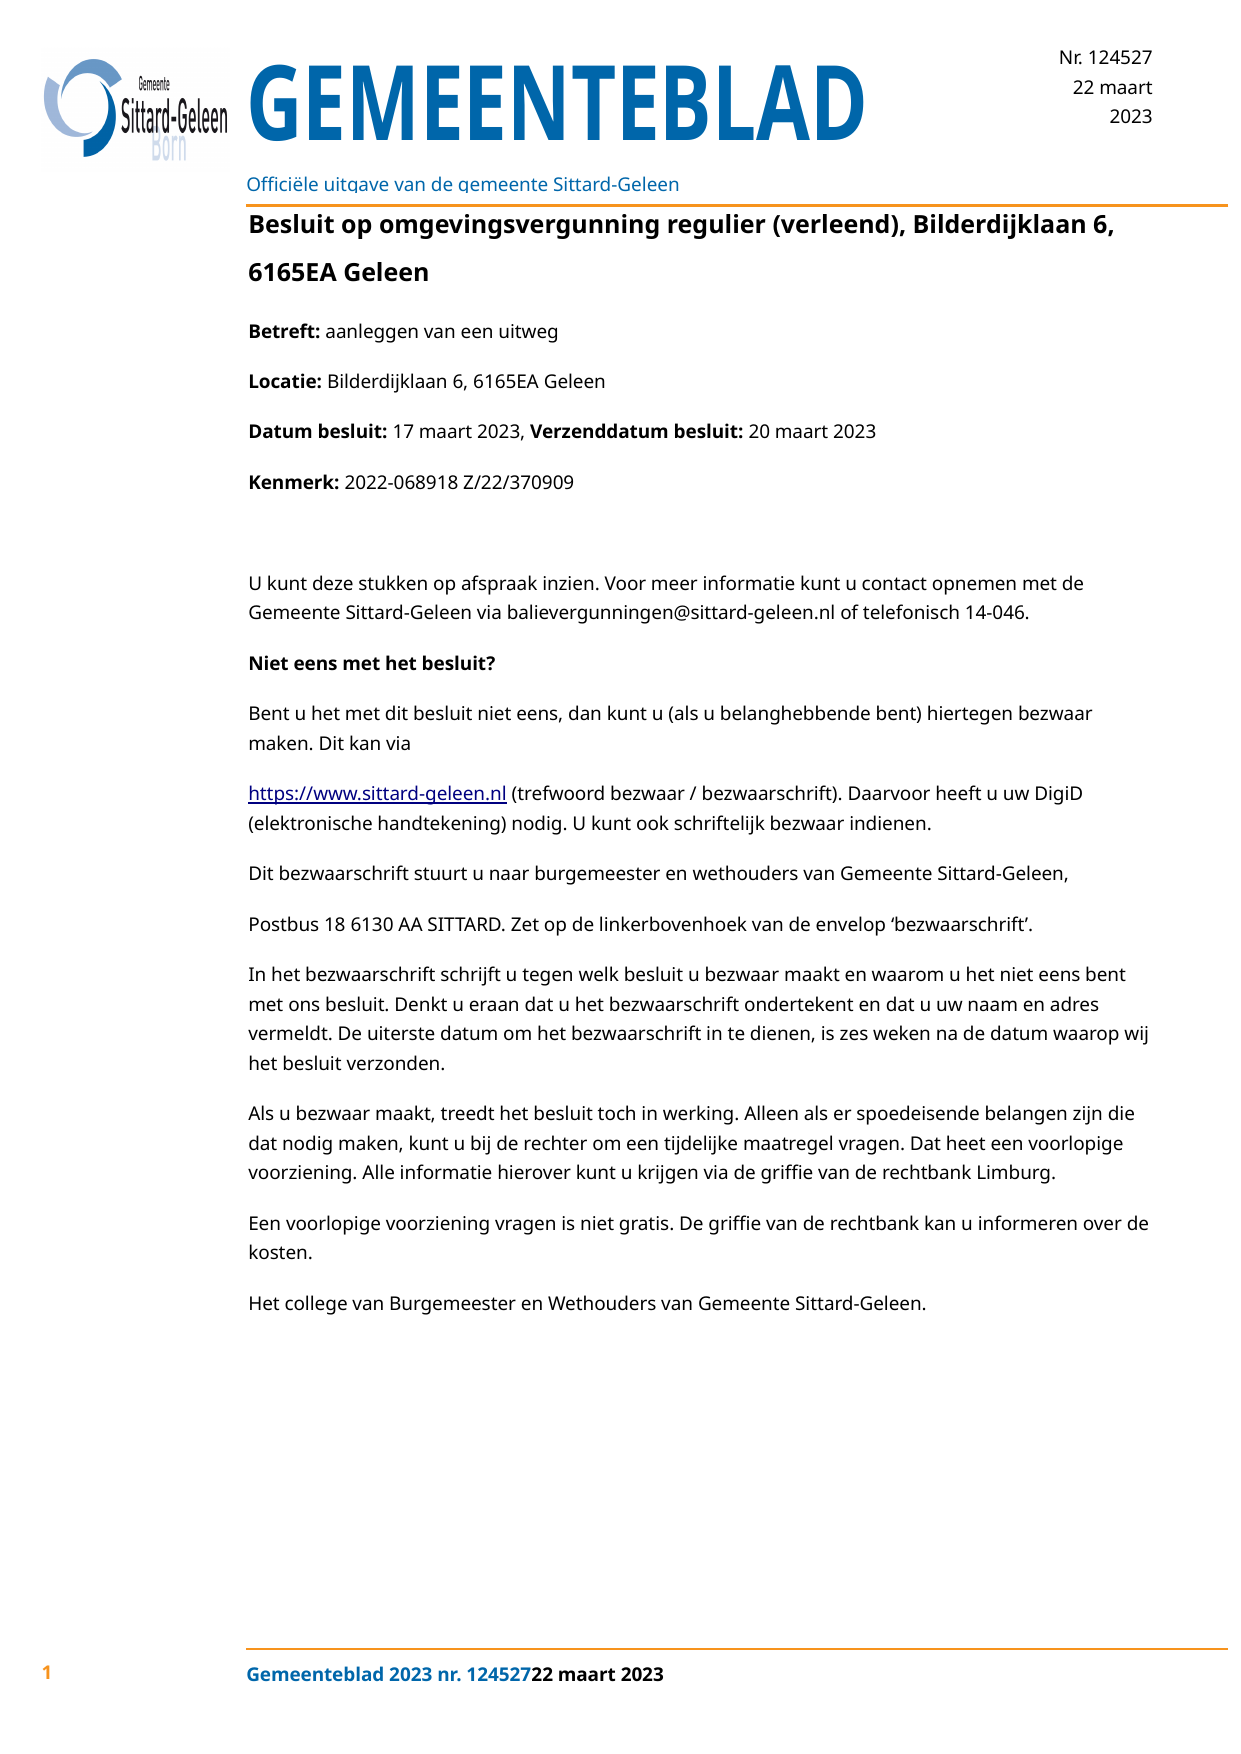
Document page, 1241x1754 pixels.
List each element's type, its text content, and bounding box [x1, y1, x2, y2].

text Als u bezwaar maakt, treedt het besluit toch in werking. Alleen als er spoedeisende belangen zijn die dat nodig maken, kunt u bij de rechter om een tijdelijke maatregel vragen. Dat heet een voorlopige voorziening. Alle informatie hierover kunt u krijgen via de griffie van de rechtbank Limburg. [248, 1100, 1152, 1185]
text Betreft: aanleggen van een uitweg [248, 318, 1152, 344]
text Besluit op omgevingsvergunning regulier (verleend), Bilderdijklaan 6, 6165EA Geleen [248, 207, 1152, 288]
text Het college van Burgemeester en Wethouders van Gemeente Sittard-Geleen. [248, 1290, 1152, 1316]
text U kunt deze stukken op afspraak inzien. Voor meer informatie kunt u contact opnemen met de Gemeente Sittard-Geleen via balievergunningen@sittard-geleen.nl of telefonisch 14-046. [248, 570, 1152, 625]
text Kenmerk: 2022-068918 Z/22/370909 [248, 469, 1152, 495]
text In het bezwaarschrift schrijft u tegen welk besluit u bezwaar maakt en waarom u het niet eens bent met ons besluit. Denkt u eraan dat u het bezwaarschrift ondertekent en dat u uw naam en adres vermeldt. De uiterste datum om het bezwaarschrift in te dienen, is zes weken na de datum waarop wij het besluit verzonden. [248, 961, 1152, 1076]
text Niet eens met het besluit? [248, 650, 1152, 676]
text Datum besluit: 17 maart 2023, Verzenddatum besluit: 20 maart 2023 [248, 419, 1152, 444]
text Dit bezwaarschrift stuurt u naar burgemeester en wethouders van Gemeente Sittard-Geleen, [248, 860, 1152, 886]
text https://www.sittard-geleen.nl (trefwoord bezwaar / bezwaarschrift). Daarvoor heeft u uw DigiD (elektronische handtekening) nodig. U kunt ook schriftelijk bezwaar indienen. [248, 780, 1152, 836]
text Postbus 18 6130 AA SITTARD. Zet op de linkerbovenhoek van de envelop ‘bezwaarschrift’. [248, 911, 1152, 937]
picture [41, 47, 231, 172]
text Locatie: Bilderdijklaan 6, 6165EA Geleen [248, 368, 1152, 394]
text Een voorlopige voorziening vragen is niet gratis. De griffie van de rechtbank kan u informeren over de kosten. [248, 1210, 1152, 1265]
text Bent u het met dit besluit niet eens, dan kunt u (als u belanghebbende bent) hiertegen bezwaar maken. Dit kan via [248, 700, 1152, 756]
